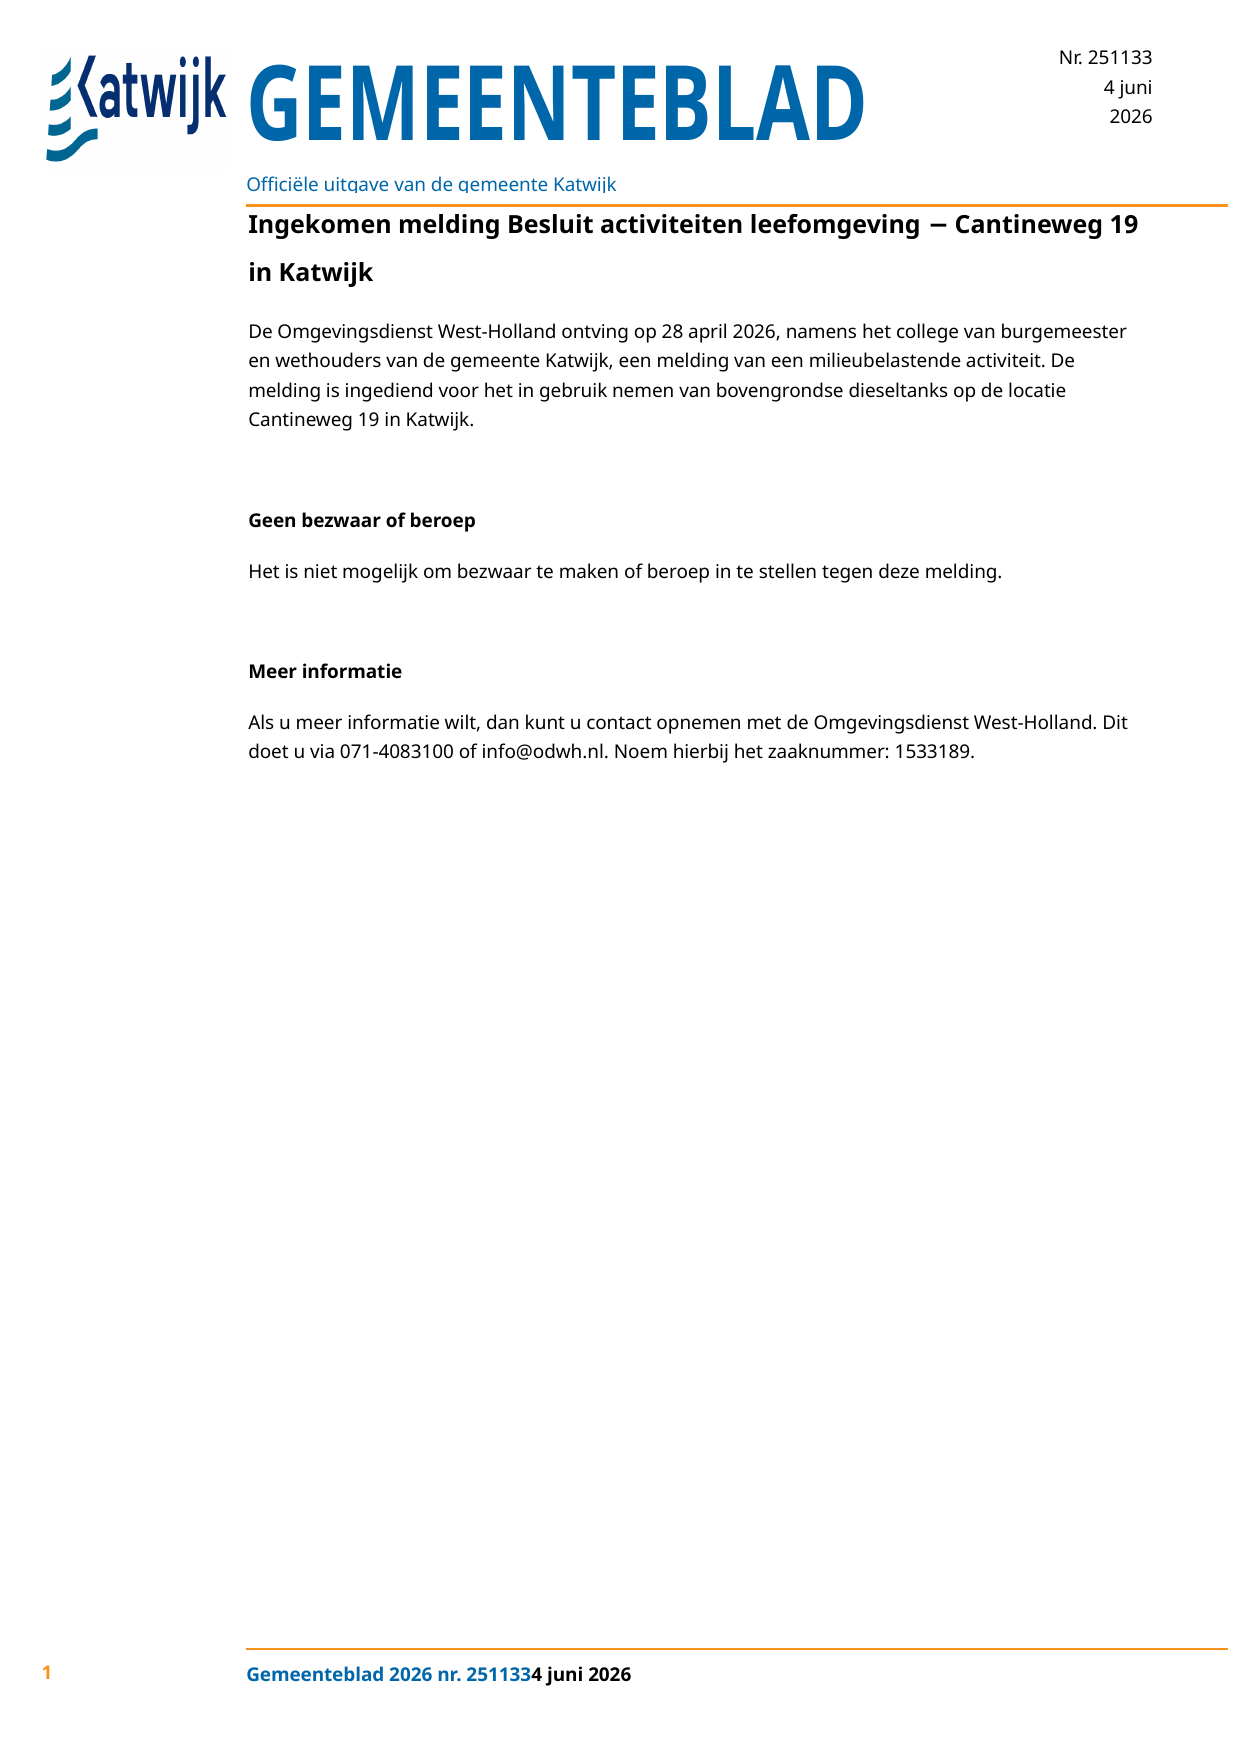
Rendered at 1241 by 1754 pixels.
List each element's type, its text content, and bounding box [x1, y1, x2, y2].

text De Omgevingsdienst West-Holland ontving op 28 april 2026, namens het college van burgemeester en wethouders van de gemeente Katwijk, een melding van een milieubelastende activiteit. De melding is ingediend voor het in gebruik nemen van bovengrondse dieseltanks op de locatie Cantineweg 19 in Katwijk. [248, 318, 1152, 432]
text Als u meer informatie wilt, dan kunt u contact opnemen met de Omgevingsdienst West-Holland. Dit doet u via 071‑4083100 of info@odwh.nl. Noem hierbij het zaaknummer: 1533189. [248, 709, 1152, 764]
text Ingekomen melding Besluit activiteiten leefomgeving − Cantineweg 19 in Katwijk [248, 207, 1152, 288]
text Geen bezwaar of beroep [248, 507, 1152, 533]
text Meer informatie [248, 659, 1152, 684]
text Het is niet mogelijk om bezwaar te maken of beroep in te stellen tegen deze melding. [248, 558, 1152, 584]
picture [41, 47, 231, 172]
